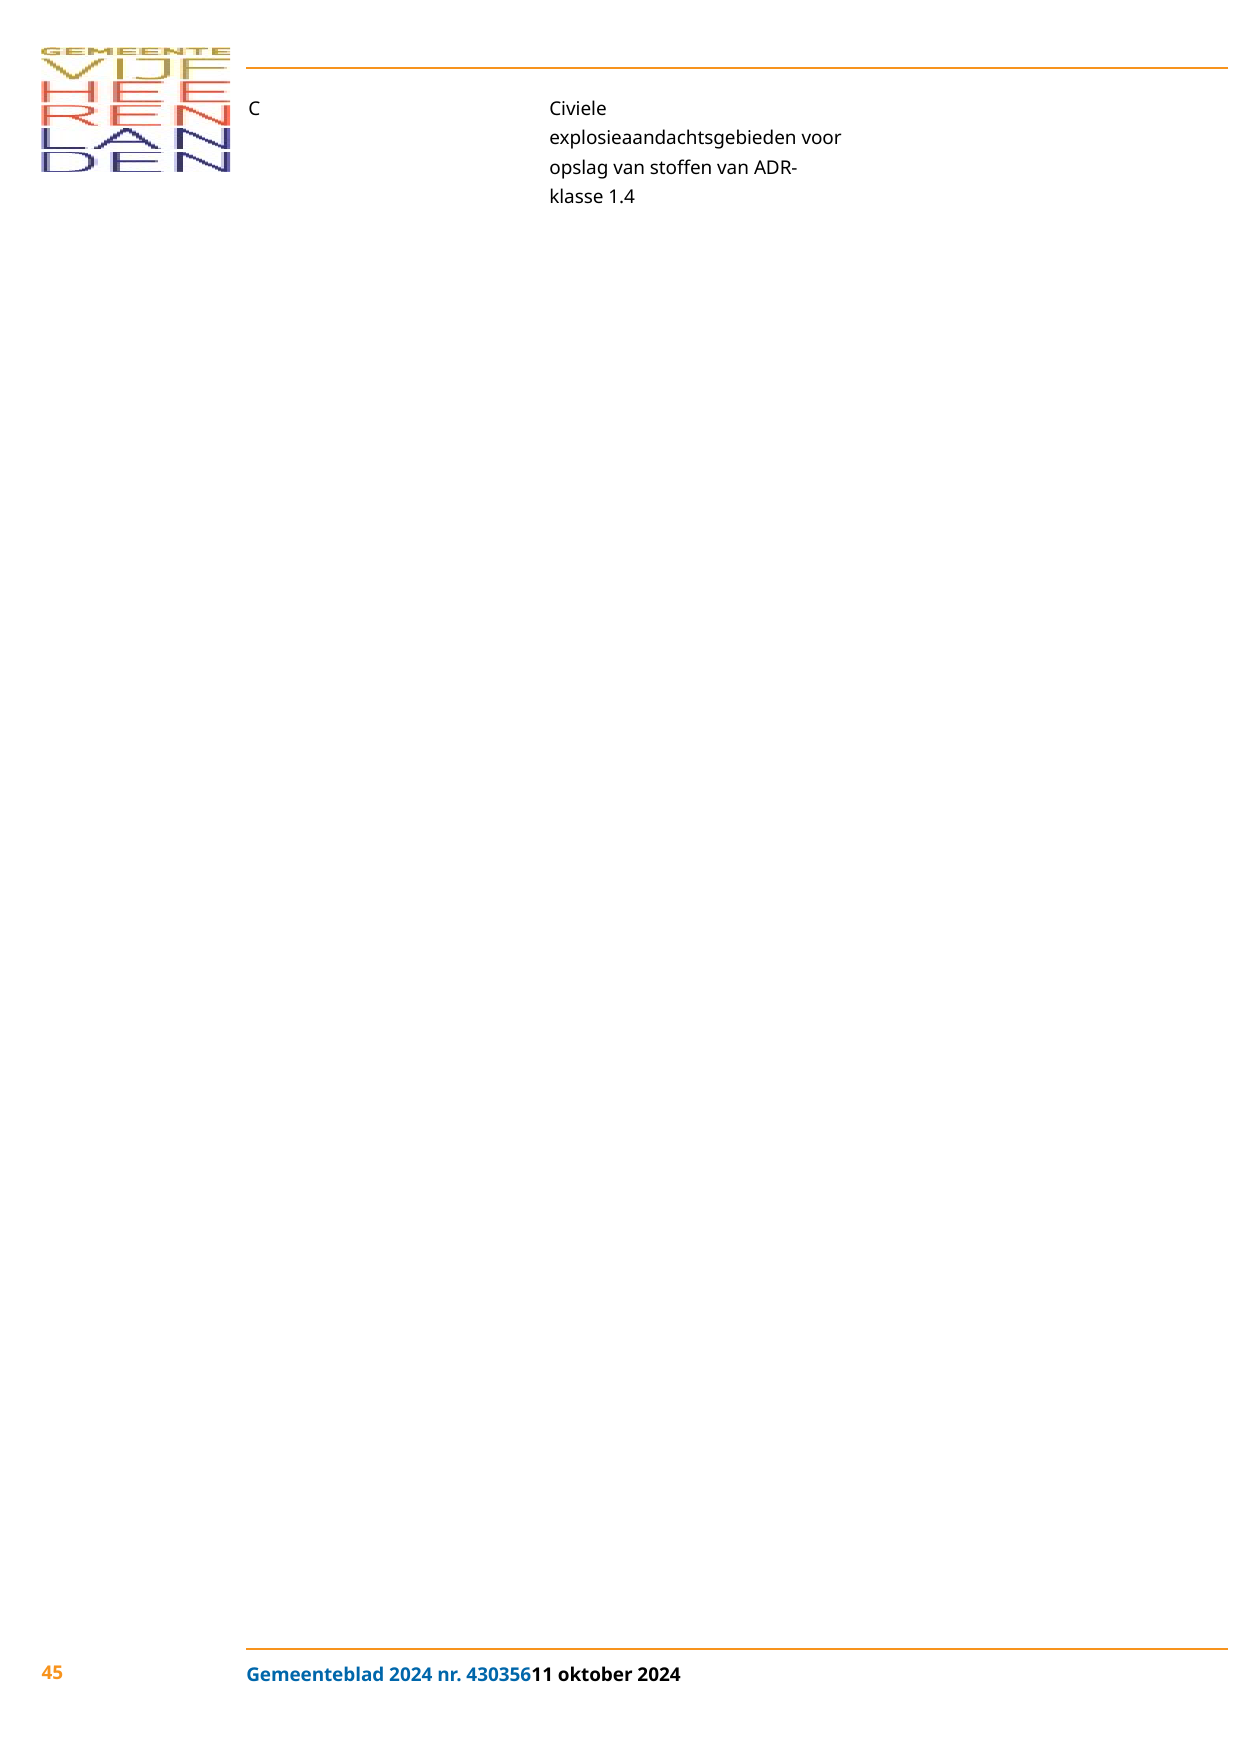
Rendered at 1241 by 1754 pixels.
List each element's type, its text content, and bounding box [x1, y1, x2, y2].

picture [41, 47, 231, 172]
table_cell C [248, 95, 549, 209]
table_cell [850, 95, 1152, 121]
table_cell Civiele explosieaandachtsgebieden voor opslag van stoffen van ADR-klasse 1.4 [549, 95, 850, 209]
table_cell [850, 121, 1152, 146]
table_cell [850, 146, 1152, 209]
